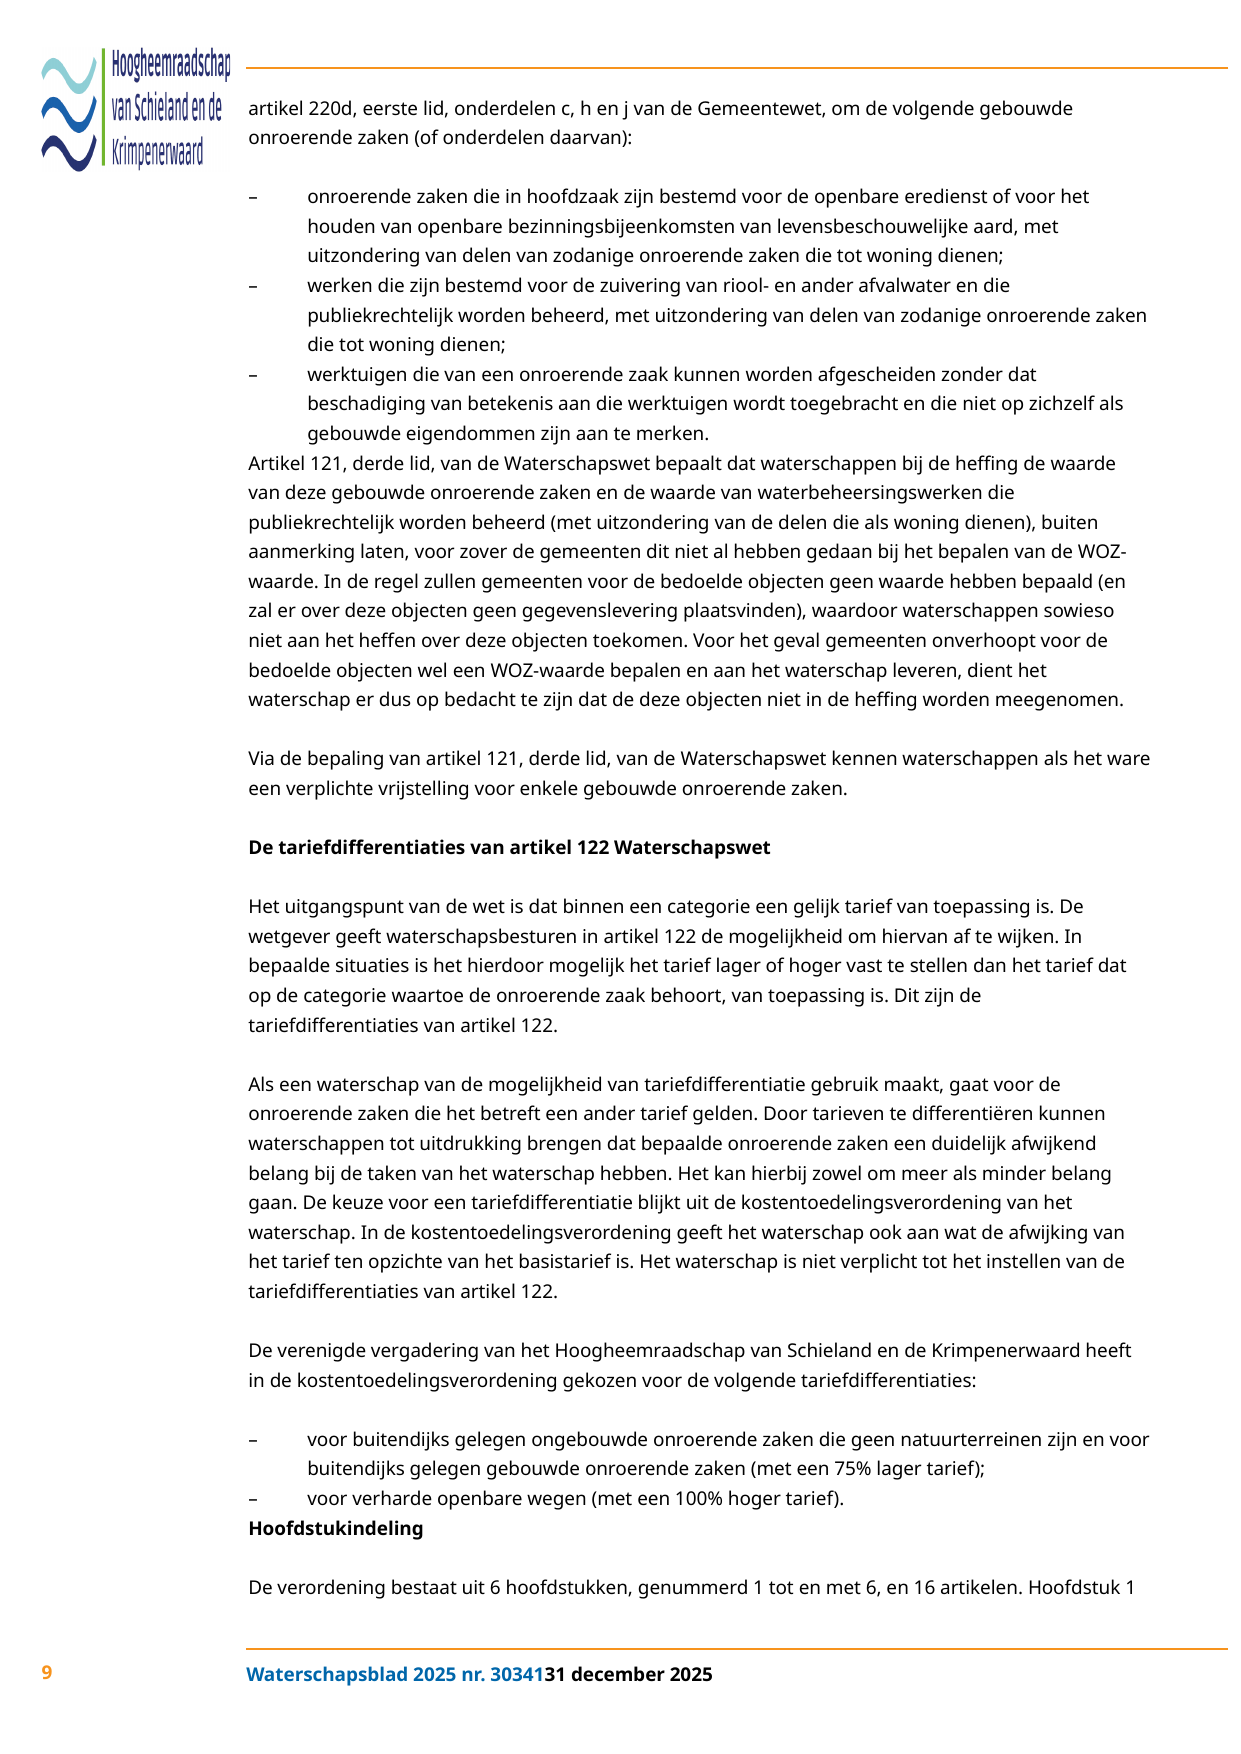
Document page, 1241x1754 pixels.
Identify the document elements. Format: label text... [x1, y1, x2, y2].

list onroerende zaken die in hoofdzaak zijn bestemd voor de openbare eredienst of voor het houden van openbare bezinningsbijeenkomsten van levensbeschouwelijke aard, met uitzondering van delen van zodanige onroerende zaken die tot woning dienen; [248, 183, 1152, 268]
list voor buitendijks gelegen ongebouwde onroerende zaken die geen natuurterreinen zijn en voor buitendijks gelegen gebouwde onroerende zaken (met een 75% lager tarief); [248, 1426, 1152, 1481]
text Artikel 121, derde lid, van de Waterschapswet bepaalt dat waterschappen bij de heffing de waarde van deze gebouwde onroerende zaken en de waarde van waterbeheersingswerken die publiekrechtelijk worden beheerd (met uitzondering van de delen die als woning dienen), buiten aanmerking laten, voor zover de gemeenten dit niet al hebben gedaan bij het bepalen van de WOZ-waarde. In de regel zullen gemeenten voor de bedoelde objecten geen waarde hebben bepaald (en zal er over deze objecten geen gegevenslevering plaatsvinden), waardoor waterschappen sowieso niet aan het heffen over deze objecten toekomen. Voor het geval gemeenten onverhoopt voor de bedoelde objecten wel een WOZ-waarde bepalen en aan het waterschap leveren, dient het waterschap er dus op bedacht te zijn dat de deze objecten niet in de heffing worden meegenomen. [248, 450, 1152, 712]
list werken die zijn bestemd voor de zuivering van riool- en ander afvalwater en die publiekrechtelijk worden beheerd, met uitzondering van delen van zodanige onroerende zaken die tot woning dienen; [248, 272, 1152, 357]
text De verordening bestaat uit 6 hoofdstukken, genummerd 1 tot en met 6, en 16 artikelen. Hoofdstuk 1 [248, 1574, 1152, 1600]
text artikel 220d, eerste lid, onderdelen c, h en j van de Gemeentewet, om de volgende gebouwde onroerende zaken (of onderdelen daarvan): [248, 95, 1152, 150]
text De tariefdifferentiaties van artikel 122 Waterschapswet [248, 834, 1152, 860]
text Als een waterschap van de mogelijkheid van tariefdifferentiatie gebruik maakt, gaat voor de onroerende zaken die het betreft een ander tarief gelden. Door tarieven te differentiëren kunnen waterschappen tot uitdrukking brengen dat bepaalde onroerende zaken een duidelijk afwijkend belang bij de taken van het waterschap hebben. Het kan hierbij zowel om meer als minder belang gaan. De keuze voor een tariefdifferentiatie blijkt uit de kostentoedelingsverordening van het waterschap. In de kostentoedelingsverordening geeft het waterschap ook aan wat de afwijking van het tarief ten opzichte van het basistarief is. Het waterschap is niet verplicht tot het instellen van de tariefdifferentiaties van artikel 122. [248, 1071, 1152, 1304]
text Hoofdstukindeling [248, 1515, 1152, 1541]
text Via de bepaling van artikel 121, derde lid, van de Waterschapswet kennen waterschappen als het ware een verplichte vrijstelling voor enkele gebouwde onroerende zaken. [248, 746, 1152, 801]
text De verenigde vergadering van het Hoogheemraadschap van Schieland en de Krimpenerwaard heeft in de kostentoedelingsverordening gekozen voor de volgende tariefdifferentiaties: [248, 1337, 1152, 1393]
picture [41, 47, 231, 172]
text Het uitgangspunt van de wet is dat binnen een categorie een gelijk tarief van toepassing is. De wetgever geeft waterschapsbesturen in artikel 122 de mogelijkheid om hiervan af te wijken. In bepaalde situaties is het hierdoor mogelijk het tarief lager of hoger vast te stellen dan het tarief dat op de categorie waartoe de onroerende zaak behoort, van toepassing is. Dit zijn de tariefdifferentiaties van artikel 122. [248, 893, 1152, 1038]
list voor verharde openbare wegen (met een 100% hoger tarief). [248, 1485, 1152, 1511]
list werktuigen die van een onroerende zaak kunnen worden afgescheiden zonder dat beschadiging van betekenis aan die werktuigen wordt toegebracht en die niet op zichzelf als gebouwde eigendommen zijn aan te merken. [248, 361, 1152, 446]
